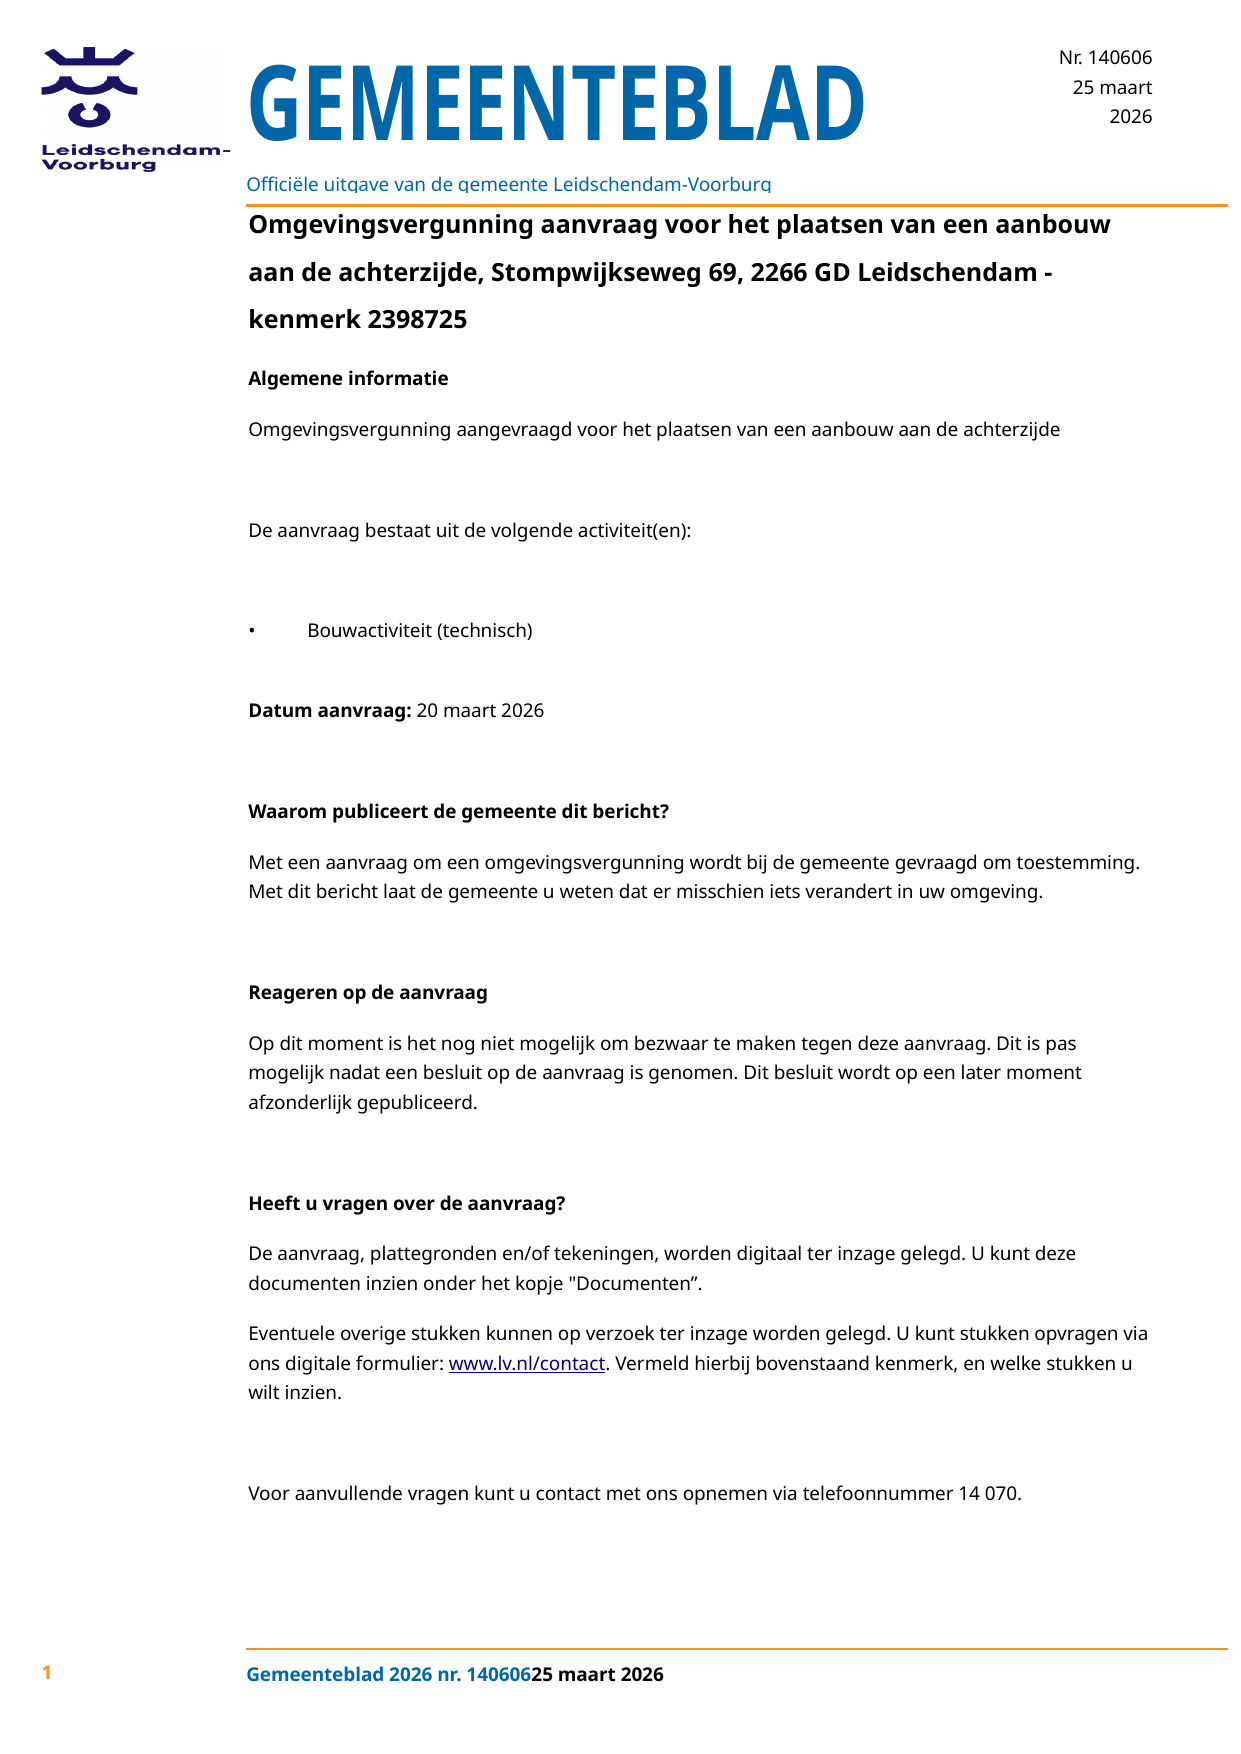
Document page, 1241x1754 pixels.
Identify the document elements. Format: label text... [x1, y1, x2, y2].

text Voor aanvullende vragen kunt u contact met ons opnemen via telefoonnummer 14 070. [248, 1480, 1152, 1506]
text Met een aanvraag om een omgevingsvergunning wordt bij de gemeente gevraagd om toestemming. Met dit bericht laat de gemeente u weten dat er misschien iets verandert in uw omgeving. [248, 849, 1152, 904]
list Bouwactiviteit (technisch) [248, 618, 1152, 643]
text Omgevingsvergunning aanvraag voor het plaatsen van een aanbouw aan de achterzijde, Stompwijkseweg 69, 2266 GD Leidschendam - kenmerk 2398725 [248, 207, 1152, 336]
picture [41, 47, 231, 172]
text Eventuele overige stukken kunnen op verzoek ter inzage worden gelegd. U kunt stukken opvragen via ons digitale formulier: www.lv.nl/contact. Vermeld hierbij bovenstaand kenmerk, en welke stukken u wilt inzien. [248, 1320, 1152, 1405]
text Op dit moment is het nog niet mogelijk om bezwaar te maken tegen deze aanvraag. Dit is pas mogelijk nadat een besluit op de aanvraag is genomen. Dit besluit wordt op een later moment afzonderlijk gepubliceerd. [248, 1030, 1152, 1114]
text Heeft u vragen over de aanvraag? [248, 1190, 1152, 1215]
text De aanvraag, plattegronden en/of tekeningen, worden digitaal ter inzage gelegd. U kunt deze documenten inzien onder het kopje "Documenten”. [248, 1240, 1152, 1295]
text Datum aanvraag: 20 maart 2026 [248, 698, 1152, 723]
text Reageren op de aanvraag [248, 979, 1152, 1005]
text De aanvraag bestaat uit de volgende activiteit(en): [248, 517, 1152, 542]
text Omgevingsvergunning aangevraagd voor het plaatsen van een aanbouw aan de achterzijde [248, 416, 1152, 442]
text Algemene informatie [248, 366, 1152, 391]
text Waarom publiceert de gemeente dit bericht? [248, 798, 1152, 824]
